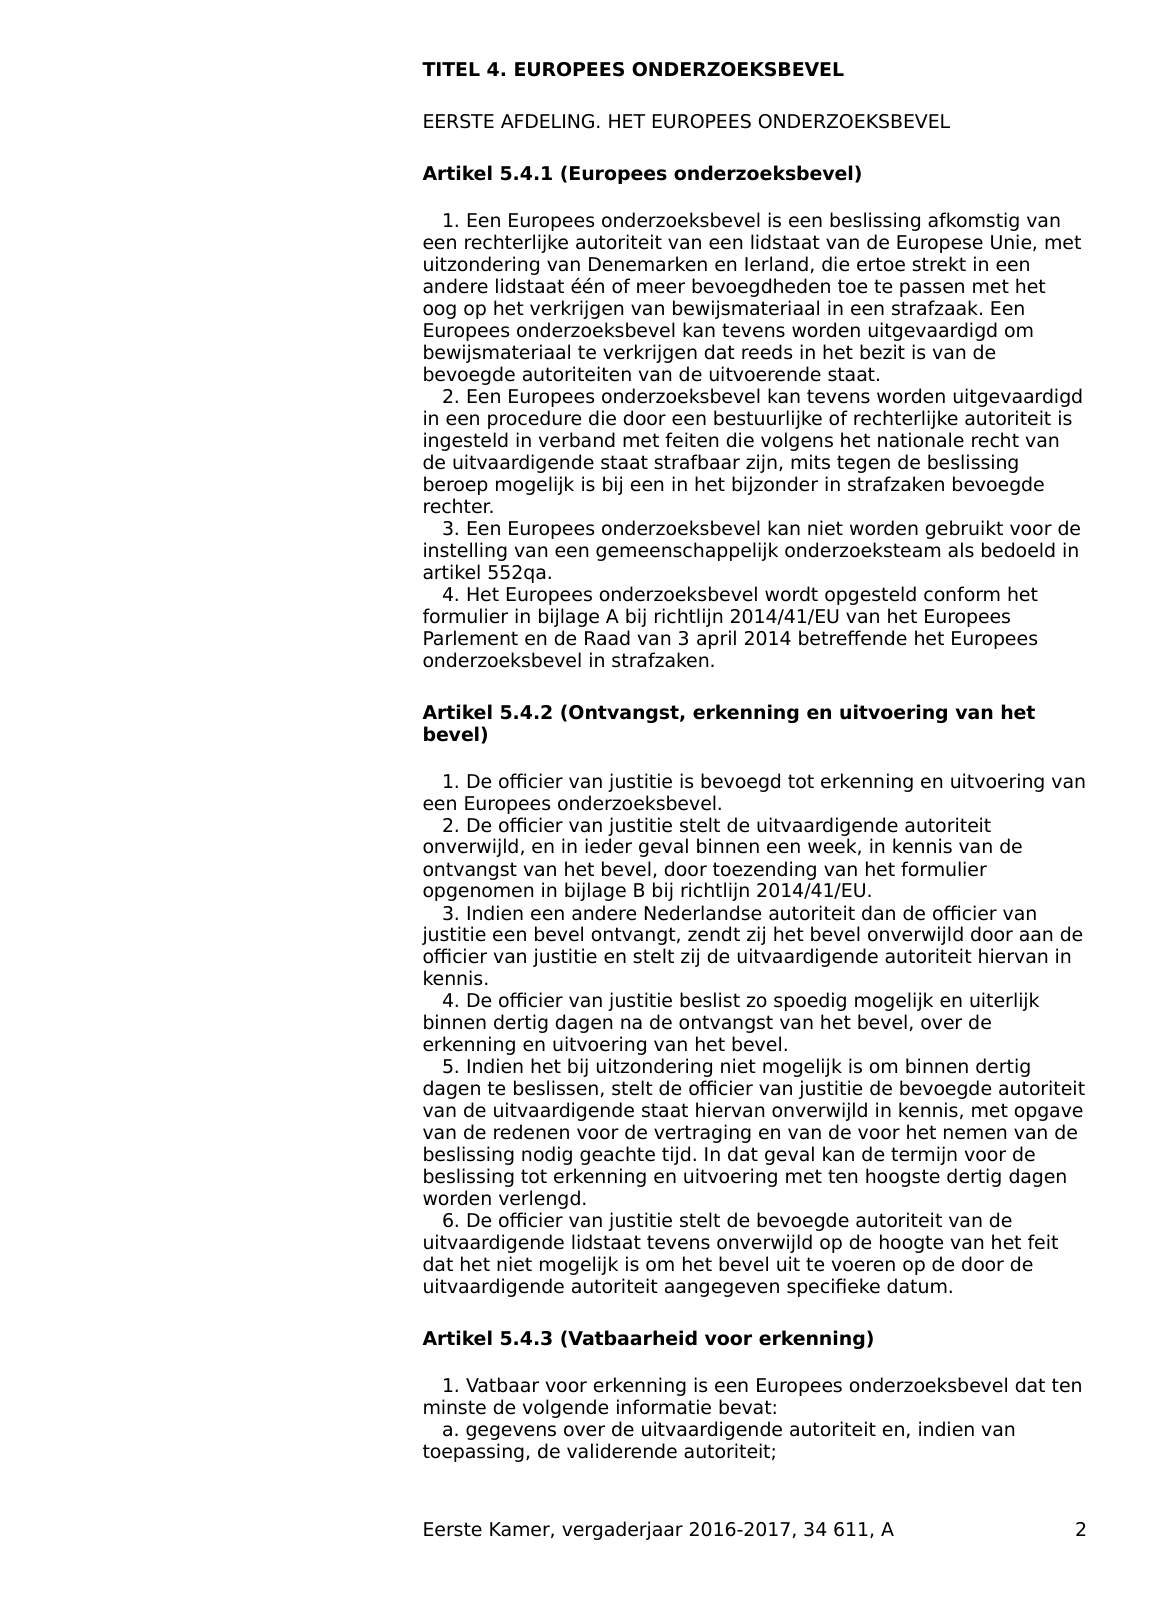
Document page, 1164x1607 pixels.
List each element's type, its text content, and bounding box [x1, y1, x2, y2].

text 4. Het Europees onderzoeksbevel wordt opgesteld conform het formulier in bijlage A bij richtlijn 2014/41/EU van het Europees Parlement en de Raad van 3 april 2014 betreffende het Europees onderzoeksbevel in strafzaken. [422, 584, 1087, 672]
subtitle Artikel 5.4.2 (Ontvangst, erkenning en uitvoering van het bevel) [422, 702, 1087, 746]
subtitle Artikel 5.4.3 (Vatbaarheid voor erkenning) [422, 1328, 1087, 1350]
subtitle TITEL 4. EUROPEES ONDERZOEKSBEVEL [422, 59, 1087, 81]
text 1. Vatbaar voor erkenning is een Europees onderzoeksbevel dat ten minste de volgende informatie bevat: [422, 1375, 1087, 1419]
text 2. Een Europees onderzoeksbevel kan tevens worden uitgevaardigd in een procedure die door een bestuurlijke of rechterlijke autoriteit is ingesteld in verband met feiten die volgens het nationale recht van de uitvaardigende staat strafbaar zijn, mits tegen de beslissing beroep mogelijk is bij een in het bijzonder in strafzaken bevoegde rechter. [422, 386, 1087, 518]
text 4. De officier van justitie beslist zo spoedig mogelijk en uiterlijk binnen dertig dagen na de ontvangst van het bevel, over de erkenning en uitvoering van het bevel. [422, 990, 1087, 1056]
text 1. Een Europees onderzoeksbevel is een beslissing afkomstig van een rechterlijke autoriteit van een lidstaat van de Europese Unie, met uitzondering van Denemarken en Ierland, die ertoe strekt in een andere lidstaat één of meer bevoegdheden toe te passen met het oog op het verkrijgen van bewijsmateriaal in een strafzaak. Een Europees onderzoeksbevel kan tevens worden uitgevaardigd om bewijsmateriaal te verkrijgen dat reeds in het bezit is van de bevoegde autoriteiten van de uitvoerende staat. [422, 210, 1087, 386]
text 5. Indien het bij uitzondering niet mogelijk is om binnen dertig dagen te beslissen, stelt de officier van justitie de bevoegde autoriteit van de uitvaardigende staat hiervan onverwijld in kennis, met opgave van de redenen voor de vertraging en van de voor het nemen van de beslissing nodig geachte tijd. In dat geval kan de termijn voor de beslissing tot erkenning en uitvoering met ten hoogste dertig dagen worden verlengd. [422, 1056, 1087, 1210]
text 3. Een Europees onderzoeksbevel kan niet worden gebruikt voor de instelling van een gemeenschappelijk onderzoeksteam als bedoeld in artikel 552qa. [422, 518, 1087, 584]
text 2. De officier van justitie stelt de uitvaardigende autoriteit onverwijld, en in ieder geval binnen een week, in kennis van de ontvangst van het bevel, door toezending van het formulier opgenomen in bijlage B bij richtlijn 2014/41/EU. [422, 814, 1087, 902]
text 1. De officier van justitie is bevoegd tot erkenning en uitvoering van een Europees onderzoeksbevel. [422, 771, 1087, 814]
text a. gegevens over de uitvaardigende autoriteit en, indien van toepassing, de validerende autoriteit; [422, 1419, 1087, 1463]
subtitle EERSTE AFDELING. HET EUROPEES ONDERZOEKSBEVEL [422, 111, 1087, 133]
subtitle Artikel 5.4.1 (Europees onderzoeksbevel) [422, 163, 1087, 185]
text 3. Indien een andere Nederlandse autoriteit dan de officier van justitie een bevel ontvangt, zendt zij het bevel onverwijld door aan de officier van justitie en stelt zij de uitvaardigende autoriteit hiervan in kennis. [422, 902, 1087, 990]
text 6. De officier van justitie stelt de bevoegde autoriteit van de uitvaardigende lidstaat tevens onverwijld op de hoogte van het feit dat het niet mogelijk is om het bevel uit te voeren op de door de uitvaardigende autoriteit aangegeven specifieke datum. [422, 1210, 1087, 1298]
